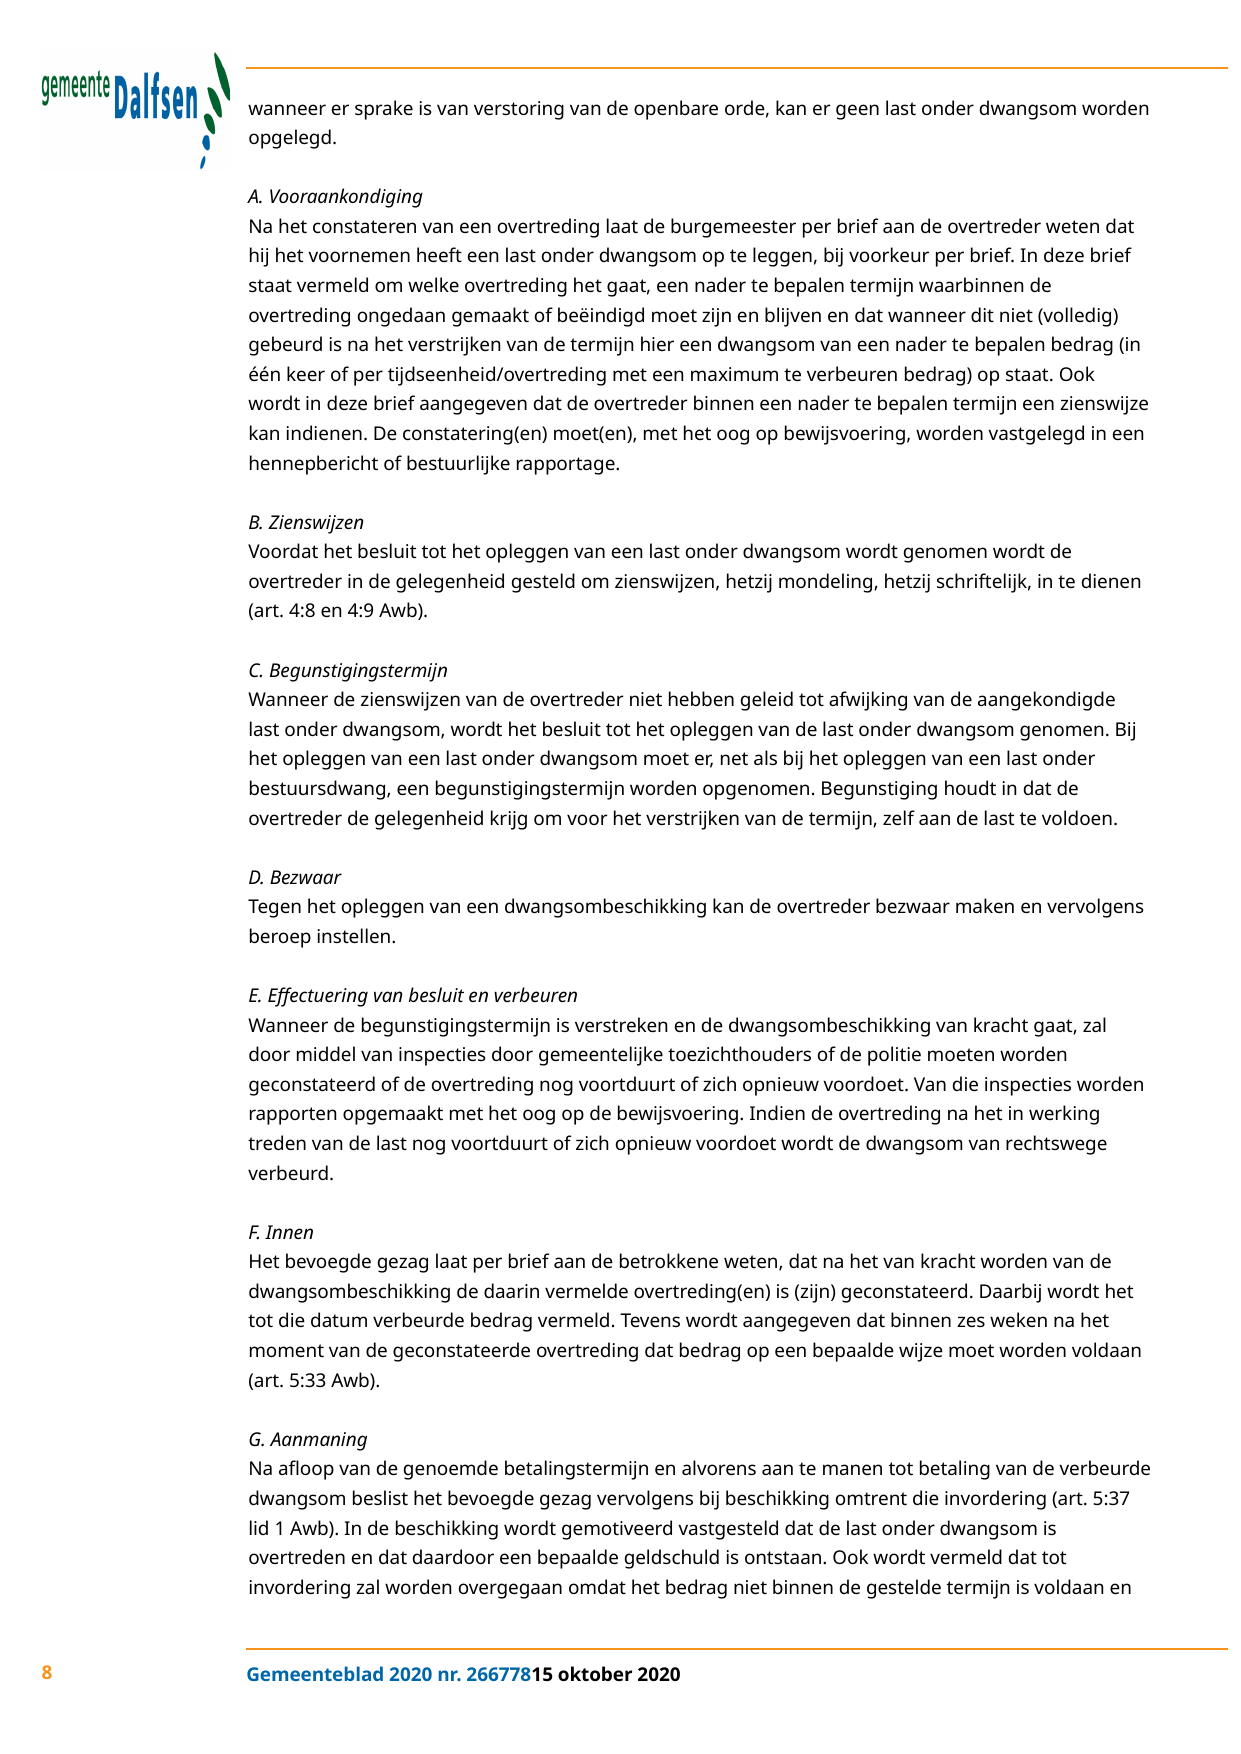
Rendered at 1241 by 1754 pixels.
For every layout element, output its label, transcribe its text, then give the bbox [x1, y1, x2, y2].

text Na afloop van de genoemde betalingstermijn en alvorens aan te manen tot betaling van de verbeurde dwangsom beslist het bevoegde gezag vervolgens bij beschikking omtrent die invordering (art. 5:37 lid 1 Awb). In de beschikking wordt gemotiveerd vastgesteld dat de last onder dwangsom is overtreden en dat daardoor een bepaalde geldschuld is ontstaan. Ook wordt vermeld dat tot invordering zal worden overgegaan omdat het bedrag niet binnen de gestelde termijn is voldaan en [248, 1456, 1152, 1600]
text Wanneer de begunstigingstermijn is verstreken en de dwangsombeschikking van kracht gaat, zal door middel van inspecties door gemeentelijke toezichthouders of de politie moeten worden geconstateerd of de overtreding nog voortduurt of zich opnieuw voordoet. Van die inspecties worden rapporten opgemaakt met het oog op de bewijsvoering. Indien de overtreding na het in werking treden van de last nog voortduurt of zich opnieuw voordoet wordt de dwangsom van rechtswege verbeurd. [248, 1012, 1152, 1186]
text F. Innen [248, 1219, 1152, 1245]
text A. Vooraankondiging [248, 183, 1152, 209]
picture [41, 47, 231, 172]
text G. Aanmaning [248, 1426, 1152, 1452]
text Tegen het opleggen van een dwangsombeschikking kan de overtreder bezwaar maken en vervolgens beroep instellen. [248, 893, 1152, 949]
text C. Begunstigingstermijn [248, 657, 1152, 683]
text Na het constateren van een overtreding laat de burgemeester per brief aan de overtreder weten dat hij het voornemen heeft een last onder dwangsom op te leggen, bij voorkeur per brief. In deze brief staat vermeld om welke overtreding het gaat, een nader te bepalen termijn waarbinnen de overtreding ongedaan gemaakt of beëindigd moet zijn en blijven en dat wanneer dit niet (volledig) gebeurd is na het verstrijken van de termijn hier een dwangsom van een nader te bepalen bedrag (in één keer of per tijdseenheid/overtreding met een maximum te verbeuren bedrag) op staat. Ook wordt in deze brief aangegeven dat de overtreder binnen een nader te bepalen termijn een zienswijze kan indienen. De constatering(en) moet(en), met het oog op bewijsvoering, worden vastgelegd in een hennepbericht of bestuurlijke rapportage. [248, 213, 1152, 476]
text E. Effectuering van besluit en verbeuren [248, 982, 1152, 1008]
text wanneer er sprake is van verstoring van de openbare orde, kan er geen last onder dwangsom worden opgelegd. [248, 95, 1152, 150]
text B. Zienswijzen [248, 509, 1152, 535]
text D. Bezwaar [248, 864, 1152, 890]
text Wanneer de zienswijzen van de overtreder niet hebben geleid tot afwijking van de aangekondigde last onder dwangsom, wordt het besluit tot het opleggen van de last onder dwangsom genomen. Bij het opleggen van een last onder dwangsom moet er, net als bij het opleggen van een last onder bestuursdwang, een begunstigingstermijn worden opgenomen. Begunstiging houdt in dat de overtreder de gelegenheid krijg om voor het verstrijken van de termijn, zelf aan de last te voldoen. [248, 686, 1152, 831]
text Voordat het besluit tot het opleggen van een last onder dwangsom wordt genomen wordt de overtreder in de gelegenheid gesteld om zienswijzen, hetzij mondeling, hetzij schriftelijk, in te dienen (art. 4:8 en 4:9 Awb). [248, 538, 1152, 623]
text Het bevoegde gezag laat per brief aan de betrokkene weten, dat na het van kracht worden van de dwangsombeschikking de daarin vermelde overtreding(en) is (zijn) geconstateerd. Daarbij wordt het tot die datum verbeurde bedrag vermeld. Tevens wordt aangegeven dat binnen zes weken na het moment van de geconstateerde overtreding dat bedrag op een bepaalde wijze moet worden voldaan (art. 5:33 Awb). [248, 1248, 1152, 1393]
